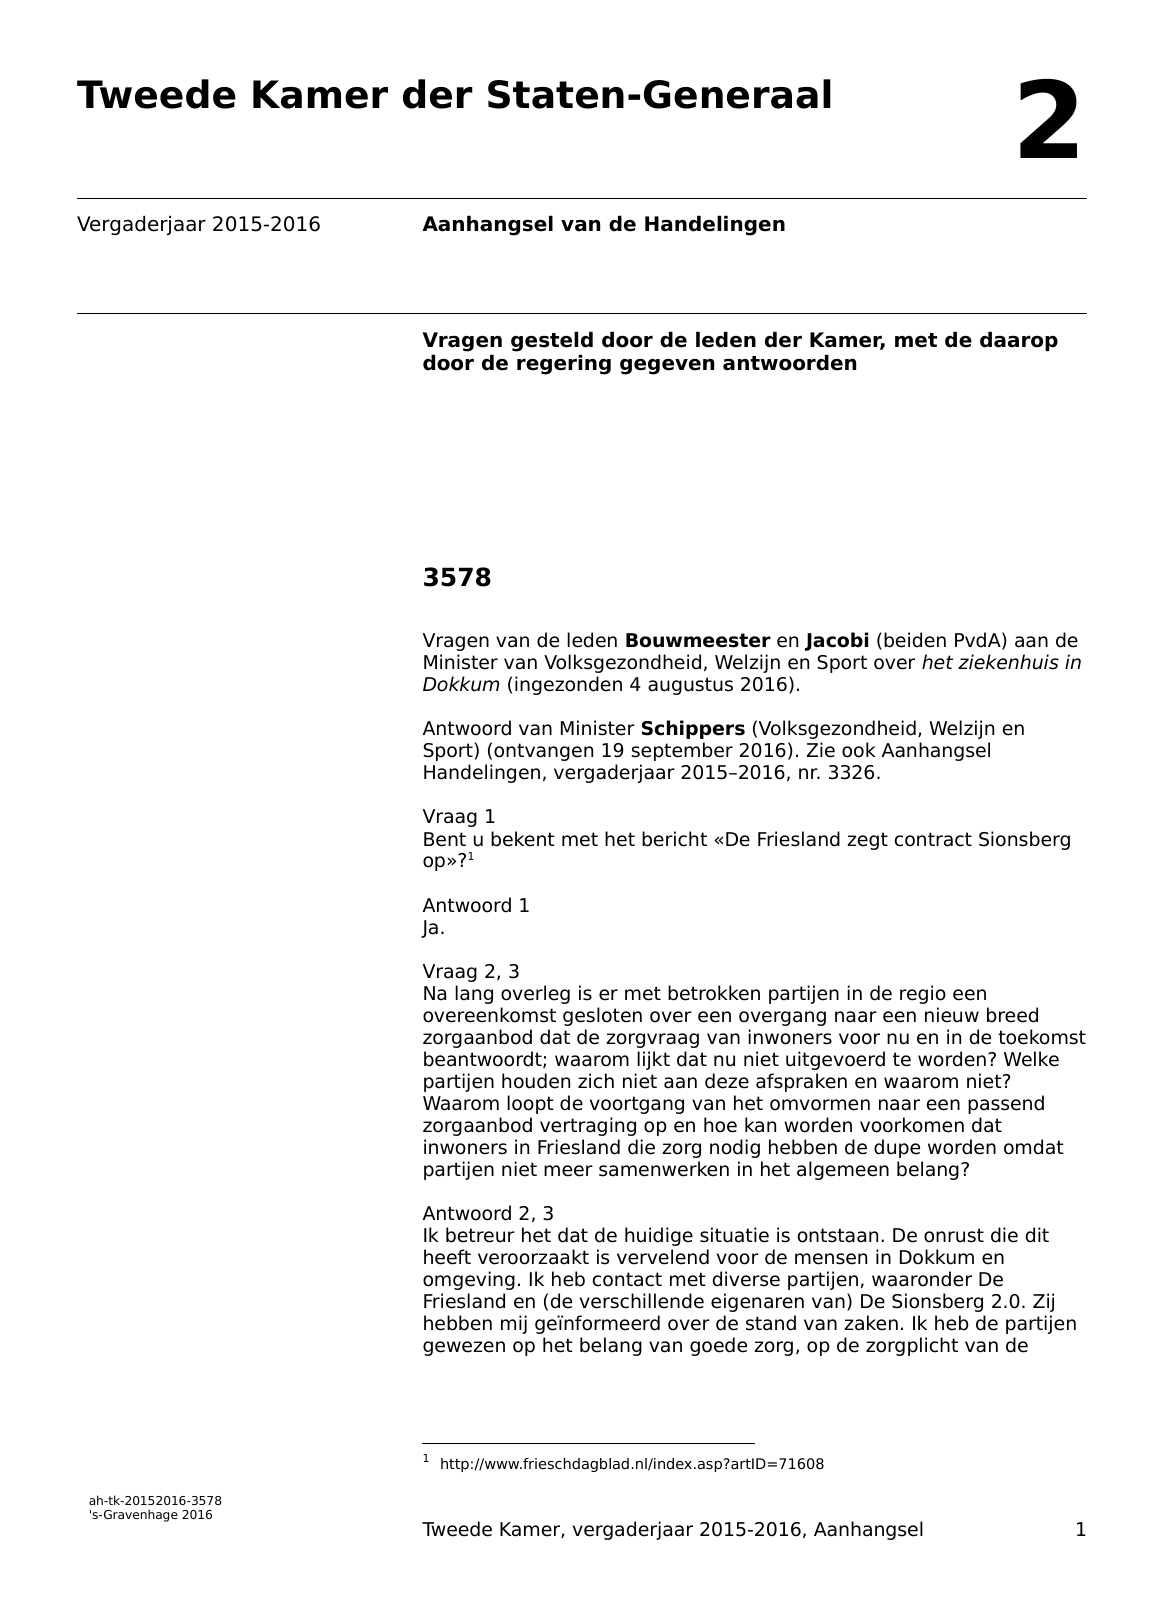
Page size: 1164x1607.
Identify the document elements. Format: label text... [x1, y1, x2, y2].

text http://www.frieschdagblad.nl/index.asp?artID=71608 [422, 1452, 1087, 1474]
text Bent u bekent met het bericht «De Friesland zegt contract Sionsberg op»? [422, 828, 1087, 872]
text Vragen van de leden Bouwmeester en Jacobi (beiden PvdA) aan de Minister van Volksgezondheid, Welzijn en Sport over het ziekenhuis in Dokkum (ingezonden 4 augustus 2016). [422, 630, 1087, 696]
table_header 2 [886, 59, 1087, 198]
text Na lang overleg is er met betrokken partijen in de regio een overeenkomst gesloten over een overgang naar een nieuw breed zorgaanbod dat de zorgvraag van inwoners voor nu en in de toekomst beantwoordt; waarom lijkt dat nu niet uitgevoerd te worden? Welke partijen houden zich niet aan deze afspraken en waarom niet? [422, 983, 1087, 1093]
table_cell Aanhangsel van de Handelingen [422, 199, 1087, 313]
text 's-Gravenhage 2016 [88, 1508, 323, 1522]
text ah-tk-20152016-3578 [88, 1494, 323, 1508]
text Waarom loopt de voortgang van het omvormen naar een passend zorgaanbod vertraging op en hoe kan worden voorkomen dat inwoners in Friesland die zorg nodig hebben de dupe worden omdat partijen niet meer samenwerken in het algemeen belang? [422, 1093, 1087, 1181]
text Vraag 2, 3 [422, 961, 1087, 983]
text Antwoord van Minister Schippers (Volksgezondheid, Welzijn en Sport) (ontvangen 19 september 2016). Zie ook Aanhangsel Handelingen, vergaderjaar 2015–2016, nr. 3326. [422, 718, 1087, 784]
table_header Tweede Kamer der Staten-Generaal [77, 59, 886, 198]
table_cell [77, 314, 422, 375]
table_cell Vergaderjaar 2015-2016 [77, 199, 422, 313]
text Vraag 1 [422, 806, 1087, 828]
text Antwoord 1 [422, 894, 1087, 917]
text Antwoord 2, 3 [422, 1203, 1087, 1225]
text Ik betreur het dat de huidige situatie is ontstaan. De onrust die dit heeft veroorzaakt is vervelend voor de mensen in Dokkum en omgeving. Ik heb contact met diverse partijen, waaronder De Friesland en (de verschillende eigenaren van) De Sionsberg 2.0. Zij hebben mij geïnformeerd over de stand van zaken. Ik heb de partijen gewezen op het belang van goede zorg, op de zorgplicht van de [422, 1225, 1087, 1357]
table_cell Vragen gesteld door de leden der Kamer, met de daarop door de regering gegeven antwoorden [422, 314, 1087, 375]
text Ja. [422, 917, 1087, 938]
text 3578 [422, 563, 1087, 592]
